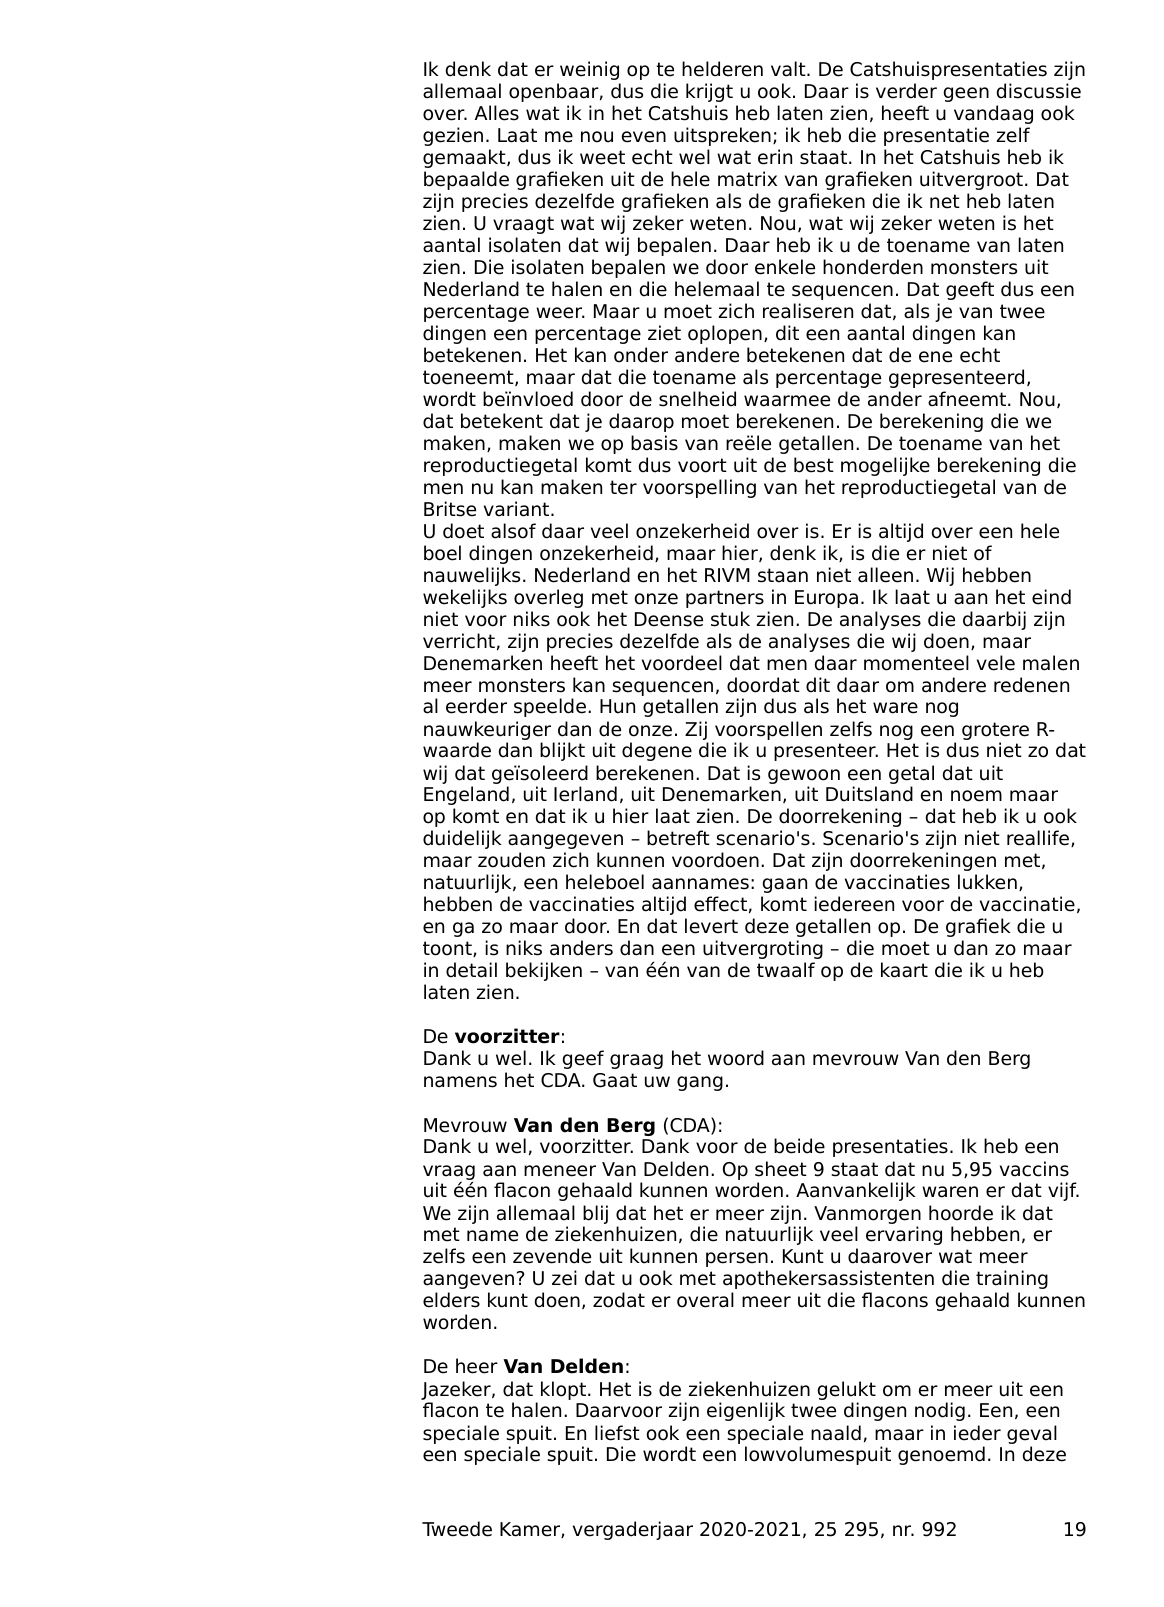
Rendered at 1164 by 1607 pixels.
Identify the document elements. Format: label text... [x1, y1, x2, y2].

text Mevrouw Van den Berg (CDA): [422, 1114, 1087, 1136]
text De voorzitter: [422, 1026, 1087, 1048]
text Dank u wel, voorzitter. Dank voor de beide presentaties. Ik heb een vraag aan meneer Van Delden. Op sheet 9 staat dat nu 5,95 vaccins uit één flacon gehaald kunnen worden. Aanvankelijk waren er dat vijf. We zijn allemaal blij dat het er meer zijn. Vanmorgen hoorde ik dat met name de ziekenhuizen, die natuurlijk veel ervaring hebben, er zelfs een zevende uit kunnen persen. Kunt u daarover wat meer aangeven? U zei dat u ook met apothekersassistenten die training elders kunt doen, zodat er overal meer uit die flacons gehaald kunnen worden. [422, 1136, 1087, 1334]
text U doet alsof daar veel onzekerheid over is. Er is altijd over een hele boel dingen onzekerheid, maar hier, denk ik, is die er niet of nauwelijks. Nederland en het RIVM staan niet alleen. Wij hebben wekelijks overleg met onze partners in Europa. Ik laat u aan het eind niet voor niks ook het Deense stuk zien. De analyses die daarbij zijn verricht, zijn precies dezelfde als de analyses die wij doen, maar Denemarken heeft het voordeel dat men daar momenteel vele malen meer monsters kan sequencen, doordat dit daar om andere redenen al eerder speelde. Hun getallen zijn dus als het ware nog nauwkeuriger dan de onze. Zij voorspellen zelfs nog een grotere R-waarde dan blijkt uit degene die ik u presenteer. Het is dus niet zo dat wij dat geïsoleerd berekenen. Dat is gewoon een getal dat uit Engeland, uit Ierland, uit Denemarken, uit Duitsland en noem maar op komt en dat ik u hier laat zien. De doorrekening – dat heb ik u ook duidelijk aangegeven – betreft scenario's. Scenario's zijn niet reallife, maar zouden zich kunnen voordoen. Dat zijn doorrekeningen met, natuurlijk, een heleboel aannames: gaan de vaccinaties lukken, hebben de vaccinaties altijd effect, komt iedereen voor de vaccinatie, en ga zo maar door. En dat levert deze getallen op. De grafiek die u toont, is niks anders dan een uitvergroting – die moet u dan zo maar in detail bekijken – van één van de twaalf op de kaart die ik u heb laten zien. [422, 521, 1087, 1004]
text Ik denk dat er weinig op te helderen valt. De Catshuispresentaties zijn allemaal openbaar, dus die krijgt u ook. Daar is verder geen discussie over. Alles wat ik in het Catshuis heb laten zien, heeft u vandaag ook gezien. Laat me nou even uitspreken; ik heb die presentatie zelf gemaakt, dus ik weet echt wel wat erin staat. In het Catshuis heb ik bepaalde grafieken uit de hele matrix van grafieken uitvergroot. Dat zijn precies dezelfde grafieken als de grafieken die ik net heb laten zien. U vraagt wat wij zeker weten. Nou, wat wij zeker weten is het aantal isolaten dat wij bepalen. Daar heb ik u de toename van laten zien. Die isolaten bepalen we door enkele honderden monsters uit Nederland te halen en die helemaal te sequencen. Dat geeft dus een percentage weer. Maar u moet zich realiseren dat, als je van twee dingen een percentage ziet oplopen, dit een aantal dingen kan betekenen. Het kan onder andere betekenen dat de ene echt toeneemt, maar dat die toename als percentage gepresenteerd, wordt beïnvloed door de snelheid waarmee de ander afneemt. Nou, dat betekent dat je daarop moet berekenen. De berekening die we maken, maken we op basis van reële getallen. De toename van het reproductiegetal komt dus voort uit de best mogelijke berekening die men nu kan maken ter voorspelling van het reproductiegetal van de Britse variant. [422, 59, 1087, 521]
text Dank u wel. Ik geef graag het woord aan mevrouw Van den Berg namens het CDA. Gaat uw gang. [422, 1048, 1087, 1092]
text Jazeker, dat klopt. Het is de ziekenhuizen gelukt om er meer uit een flacon te halen. Daarvoor zijn eigenlijk twee dingen nodig. Een, een speciale spuit. En liefst ook een speciale naald, maar in ieder geval een speciale spuit. Die wordt een lowvolumespuit genoemd. In deze [422, 1378, 1087, 1466]
text De heer Van Delden: [422, 1356, 1087, 1378]
